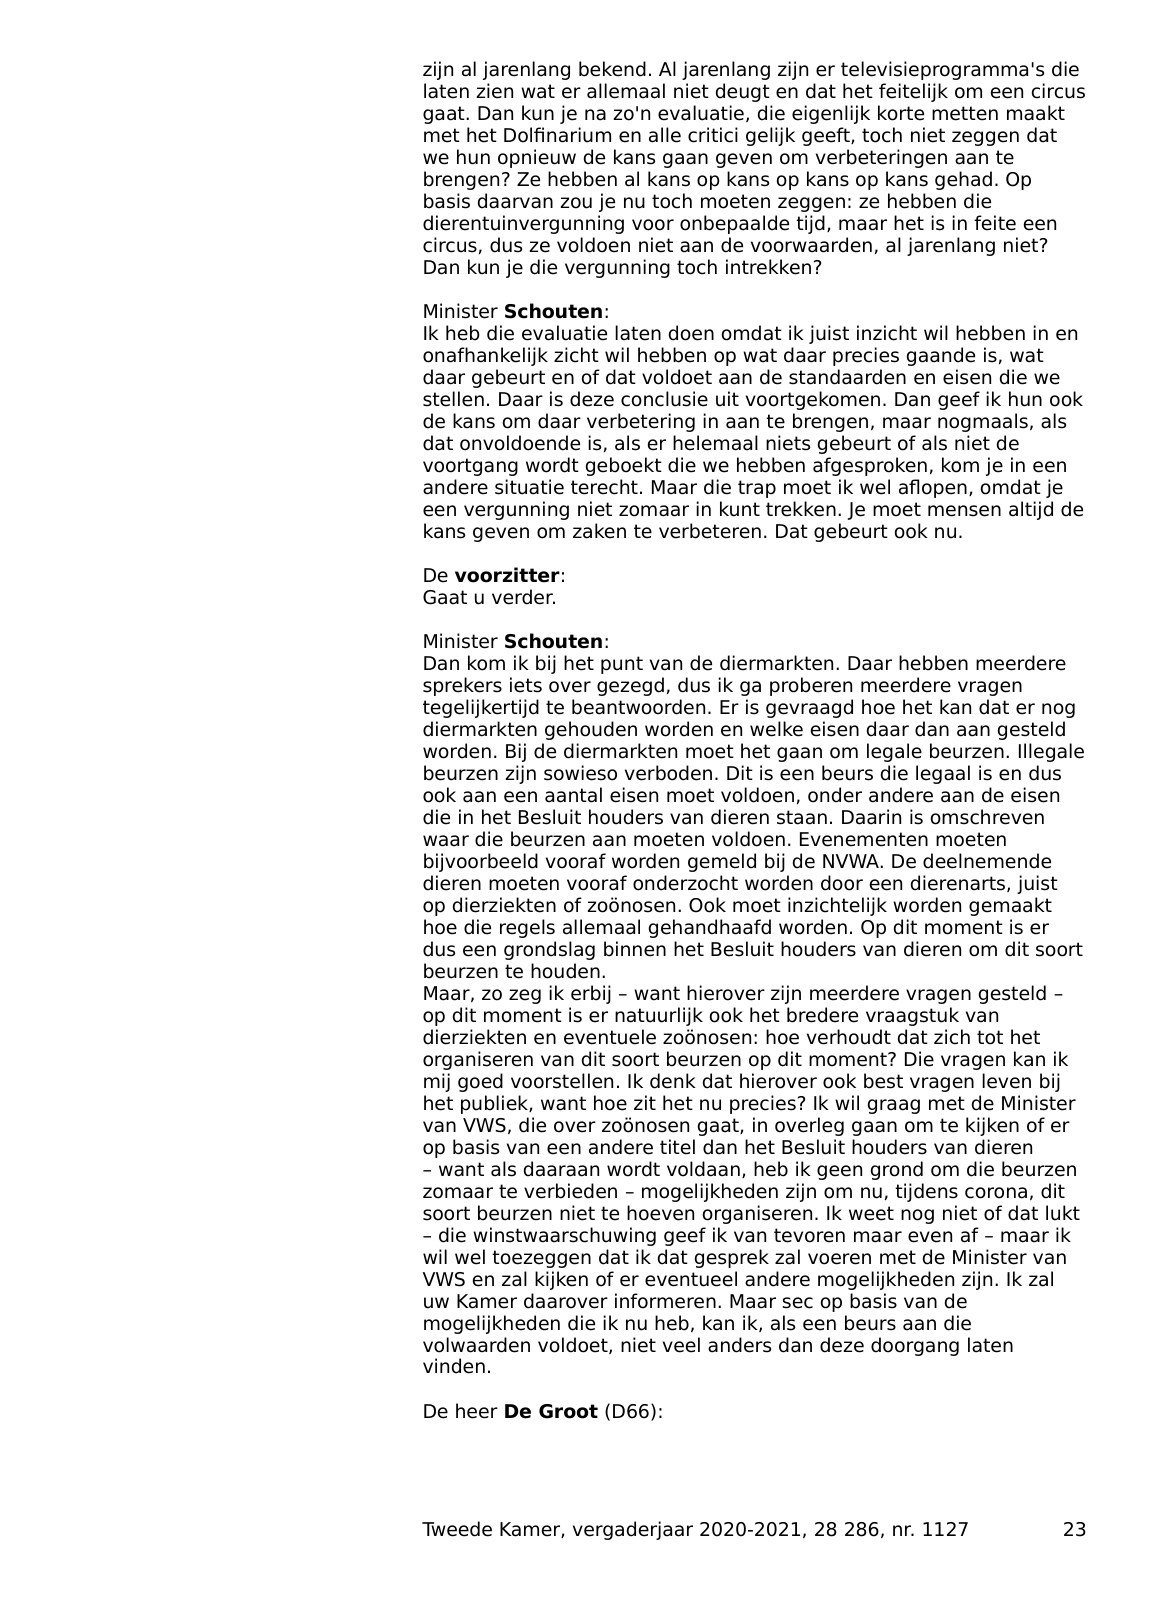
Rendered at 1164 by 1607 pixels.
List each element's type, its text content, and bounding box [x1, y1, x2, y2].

text Minister Schouten: [422, 631, 1087, 653]
text Dan kom ik bij het punt van de diermarkten. Daar hebben meerdere sprekers iets over gezegd, dus ik ga proberen meerdere vragen tegelijkertijd te beantwoorden. Er is gevraagd hoe het kan dat er nog diermarkten gehouden worden en welke eisen daar dan aan gesteld worden. Bij de diermarkten moet het gaan om legale beurzen. Illegale beurzen zijn sowieso verboden. Dit is een beurs die legaal is en dus ook aan een aantal eisen moet voldoen, onder andere aan de eisen die in het Besluit houders van dieren staan. Daarin is omschreven waar die beurzen aan moeten voldoen. Evenementen moeten bijvoorbeeld vooraf worden gemeld bij de NVWA. De deelnemende dieren moeten vooraf onderzocht worden door een dierenarts, juist op dierziekten of zoönosen. Ook moet inzichtelijk worden gemaakt hoe die regels allemaal gehandhaafd worden. Op dit moment is er dus een grondslag binnen het Besluit houders van dieren om dit soort beurzen te houden. [422, 653, 1087, 983]
text Maar, zo zeg ik erbij – want hierover zijn meerdere vragen gesteld – op dit moment is er natuurlijk ook het bredere vraagstuk van dierziekten en eventuele zoönosen: hoe verhoudt dat zich tot het organiseren van dit soort beurzen op dit moment? Die vragen kan ik mij goed voorstellen. Ik denk dat hierover ook best vragen leven bij het publiek, want hoe zit het nu precies? Ik wil graag met de Minister van VWS, die over zoönosen gaat, in overleg gaan om te kijken of er op basis van een andere titel dan het Besluit houders van dieren – want als daaraan wordt voldaan, heb ik geen grond om die beurzen zomaar te verbieden – mogelijkheden zijn om nu, tijdens corona, dit soort beurzen niet te hoeven organiseren. Ik weet nog niet of dat lukt – die winstwaarschuwing geef ik van tevoren maar even af – maar ik wil wel toezeggen dat ik dat gesprek zal voeren met de Minister van VWS en zal kijken of er eventueel andere mogelijkheden zijn. Ik zal uw Kamer daarover informeren. Maar sec op basis van de mogelijkheden die ik nu heb, kan ik, als een beurs aan die volwaarden voldoet, niet veel anders dan deze doorgang laten vinden. [422, 983, 1087, 1378]
text De voorzitter: [422, 565, 1087, 587]
text Ik heb die evaluatie laten doen omdat ik juist inzicht wil hebben in en onafhankelijk zicht wil hebben op wat daar precies gaande is, wat daar gebeurt en of dat voldoet aan de standaarden en eisen die we stellen. Daar is deze conclusie uit voortgekomen. Dan geef ik hun ook de kans om daar verbetering in aan te brengen, maar nogmaals, als dat onvoldoende is, als er helemaal niets gebeurt of als niet de voortgang wordt geboekt die we hebben afgesproken, kom je in een andere situatie terecht. Maar die trap moet ik wel aflopen, omdat je een vergunning niet zomaar in kunt trekken. Je moet mensen altijd de kans geven om zaken te verbeteren. Dat gebeurt ook nu. [422, 323, 1087, 543]
text De heer De Groot (D66): [422, 1401, 1087, 1423]
text Minister Schouten: [422, 301, 1087, 323]
text Gaat u verder. [422, 587, 1087, 609]
text zijn al jarenlang bekend. Al jarenlang zijn er televisieprogramma's die laten zien wat er allemaal niet deugt en dat het feitelijk om een circus gaat. Dan kun je na zo'n evaluatie, die eigenlijk korte metten maakt met het Dolfinarium en alle critici gelijk geeft, toch niet zeggen dat we hun opnieuw de kans gaan geven om verbeteringen aan te brengen? Ze hebben al kans op kans op kans op kans gehad. Op basis daarvan zou je nu toch moeten zeggen: ze hebben die dierentuinvergunning voor onbepaalde tijd, maar het is in feite een circus, dus ze voldoen niet aan de voorwaarden, al jarenlang niet? Dan kun je die vergunning toch intrekken? [422, 59, 1087, 279]
